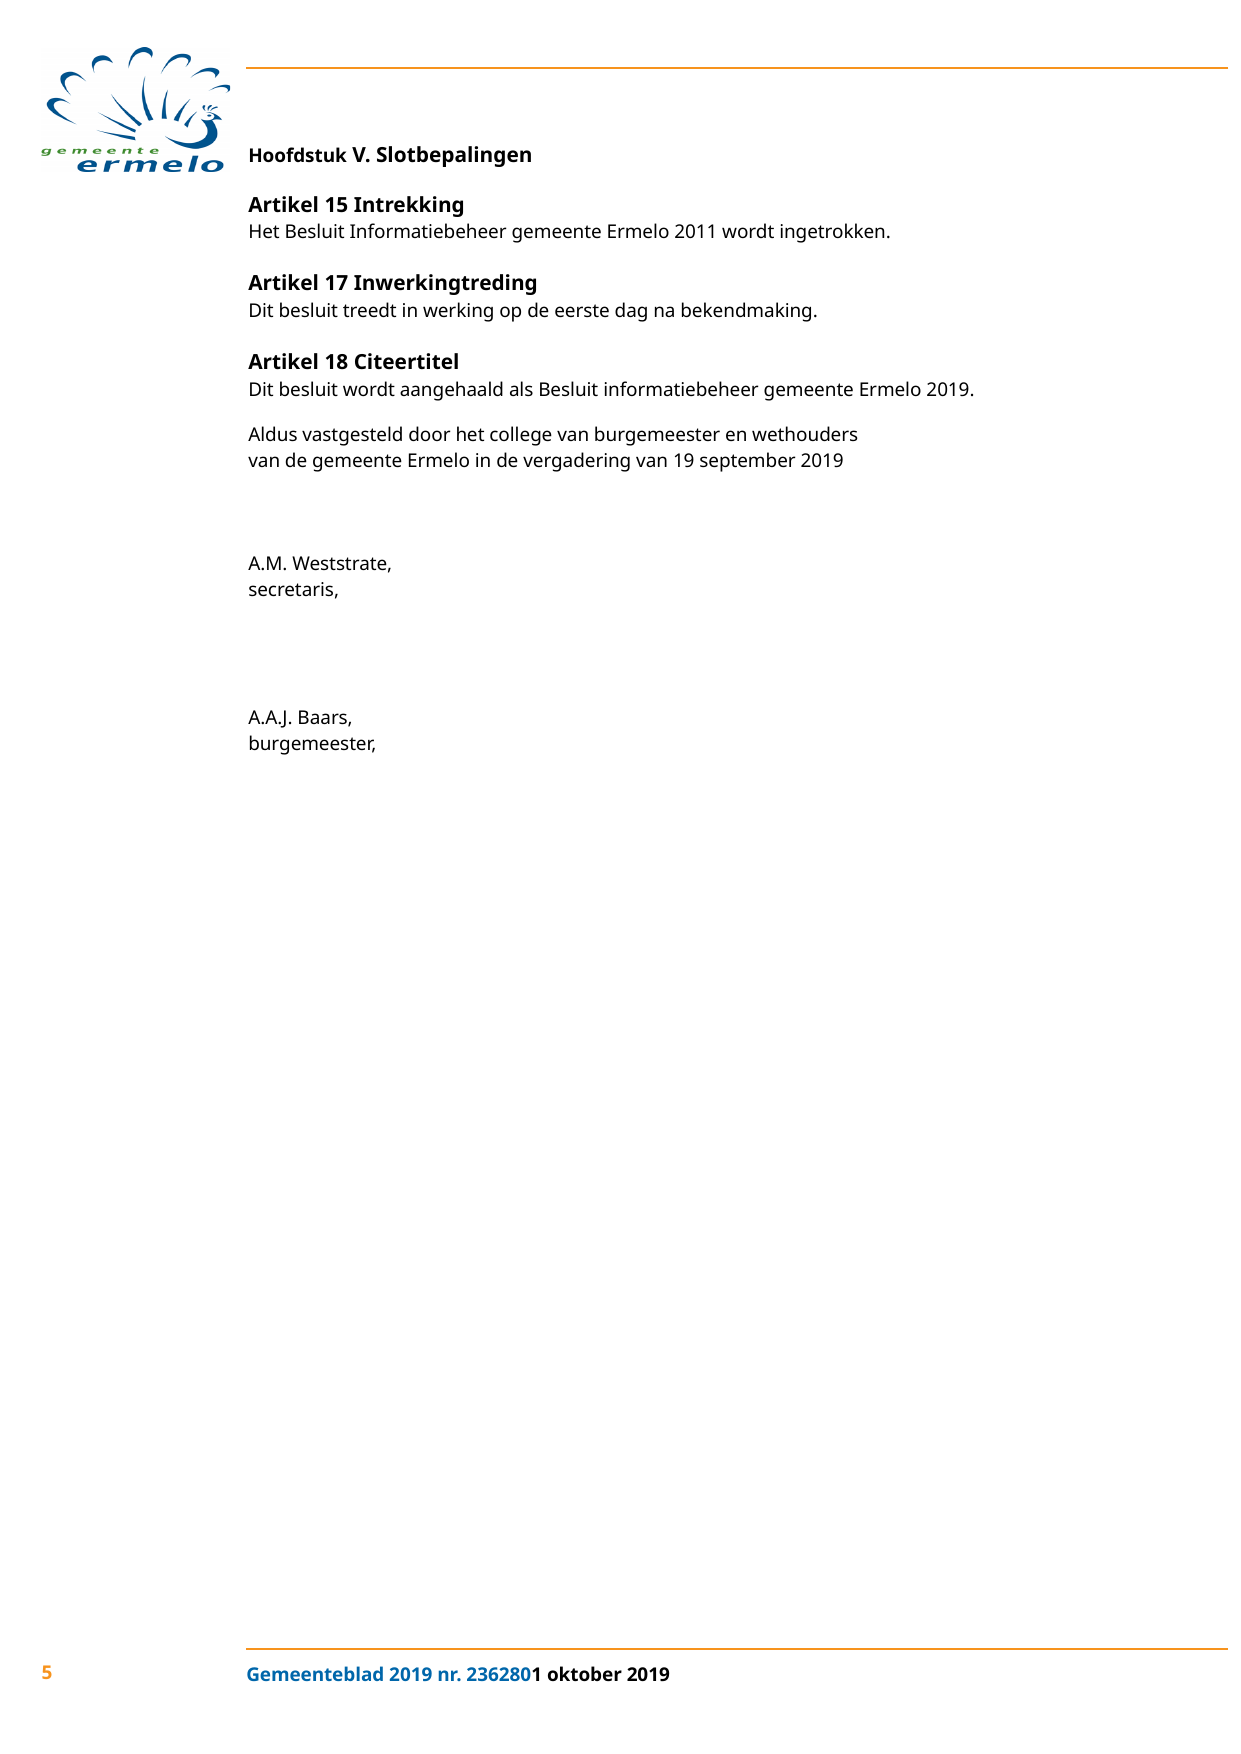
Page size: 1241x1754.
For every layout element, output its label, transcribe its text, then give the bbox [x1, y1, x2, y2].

text A.M. Weststrate, [248, 550, 1152, 576]
text A.A.J. Baars, [248, 704, 1152, 730]
text secretaris, [248, 576, 1152, 602]
text Dit besluit wordt aangehaald als Besluit informatiebeheer gemeente Ermelo 2019. [248, 376, 1152, 402]
text van de gemeente Ermelo in de vergadering van 19 september 2019 [248, 447, 1152, 473]
text Artikel 17 Inwerkingtreding [248, 268, 1152, 297]
text burgemeester, [248, 730, 1152, 756]
text Dit besluit treedt in werking op de eerste dag na bekendmaking. [248, 297, 1152, 323]
text Artikel 18 Citeertitel [248, 347, 1152, 376]
picture [41, 47, 231, 172]
text Aldus vastgesteld door het college van burgemeester en wethouders [248, 421, 1152, 447]
text Artikel 15 Intrekking [248, 190, 1152, 218]
text Hoofdstuk V. Slotbepalingen [248, 140, 1152, 169]
text Het Besluit Informatiebeheer gemeente Ermelo 2011 wordt ingetrokken. [248, 218, 1152, 244]
